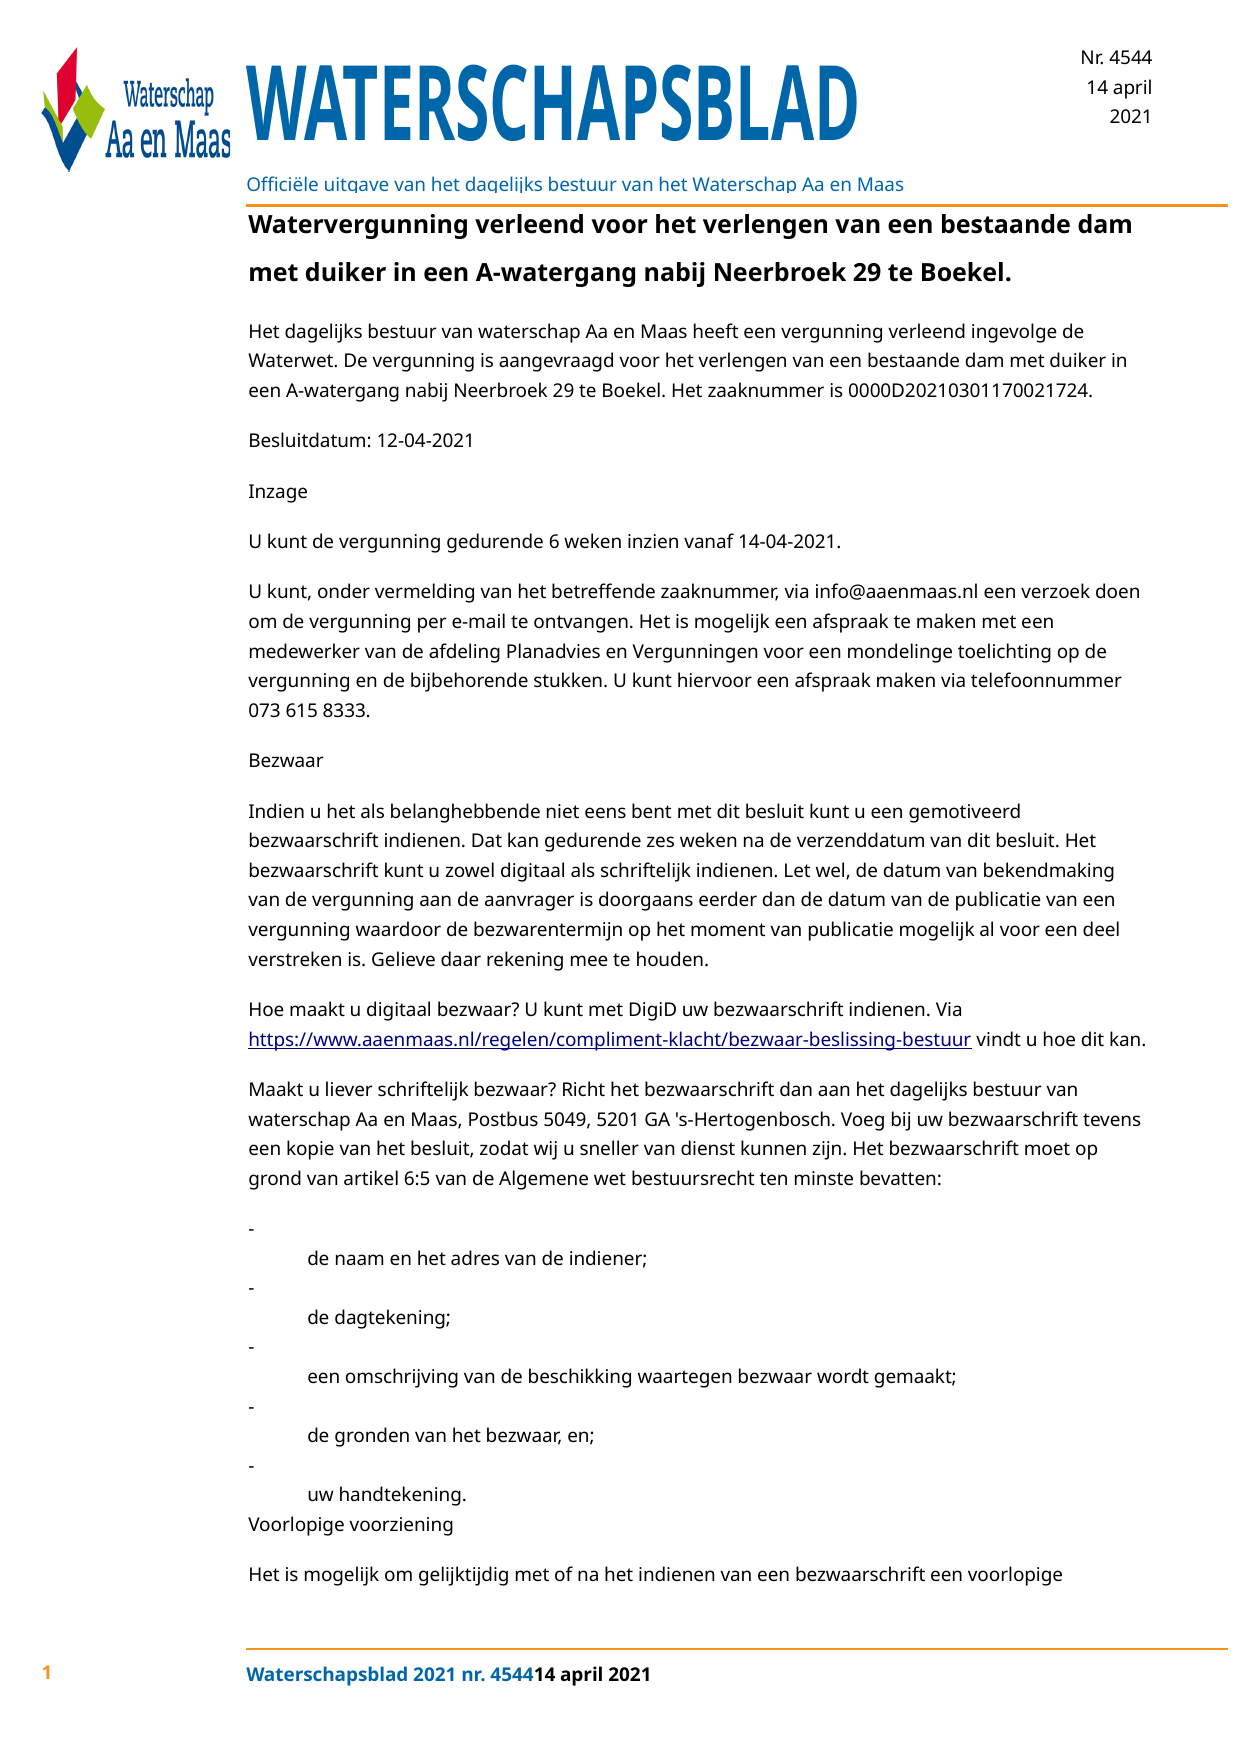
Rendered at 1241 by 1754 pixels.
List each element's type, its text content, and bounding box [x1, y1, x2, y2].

list de dagtekening; [248, 1304, 1152, 1330]
picture [41, 47, 231, 172]
text Indien u het als belanghebbende niet eens bent met dit besluit kunt u een gemotiveerd bezwaarschrift indienen. Dat kan gedurende zes weken na de verzenddatum van dit besluit. Het bezwaarschrift kunt u zowel digitaal als schriftelijk indienen. Let wel, de datum van bekendmaking van de vergunning aan de aanvrager is doorgaans eerder dan de datum van de publicatie van een vergunning waardoor de bezwarentermijn op het moment van publicatie mogelijk al voor een deel verstreken is. Gelieve daar rekening mee te houden. [248, 798, 1152, 972]
list uw handtekening. [248, 1482, 1152, 1507]
text Het dagelijks bestuur van waterschap Aa en Maas heeft een vergunning verleend ingevolge de Waterwet. De vergunning is aangevraagd voor het verlengen van een bestaande dam met duiker in een A-watergang nabij Neerbroek 29 te Boekel. Het zaaknummer is 0000D20210301170021724. [248, 318, 1152, 403]
list de gronden van het bezwaar, en; [248, 1422, 1152, 1448]
text Hoe maakt u digitaal bezwaar? U kunt met DigiD uw bezwaarschrift indienen. Via https://www.aaenmaas.nl/regelen/compliment-klacht/bezwaar-beslissing-bestuur vindt u hoe dit kan. [248, 996, 1152, 1052]
list een omschrijving van de beschikking waartegen bezwaar wordt gemaakt; [248, 1363, 1152, 1389]
text U kunt de vergunning gedurende 6 weken inzien vanaf 14-04-2021. [248, 528, 1152, 554]
text Inzage [248, 478, 1152, 504]
text Besluitdatum: 12-04-2021 [248, 427, 1152, 453]
list de naam en het adres van de indiener; [248, 1245, 1152, 1271]
text Maakt u liever schriftelijk bezwaar? Richt het bezwaarschrift dan aan het dagelijks bestuur van waterschap Aa en Maas, Postbus 5049, 5201 GA 's-Hertogenbosch. Voeg bij uw bezwaarschrift tevens een kopie van het besluit, zodat wij u sneller van dienst kunnen zijn. Het bezwaarschrift moet op grond van artikel 6:5 van de Algemene wet bestuursrecht ten minste bevatten: [248, 1076, 1152, 1191]
text U kunt, onder vermelding van het betreffende zaaknummer, via info@aaenmaas.nl een verzoek doen om de vergunning per e-mail te ontvangen. Het is mogelijk een afspraak te maken met een medewerker van de afdeling Planadvies en Vergunningen voor een mondelinge toelichting op de vergunning en de bijbehorende stukken. U kunt hiervoor een afspraak maken via telefoonnummer 073 615 8333. [248, 579, 1152, 723]
text Bezwaar [248, 747, 1152, 773]
text Voorlopige voorziening [248, 1511, 1152, 1537]
text Het is mogelijk om gelijktijdig met of na het indienen van een bezwaarschrift een voorlopige [248, 1562, 1152, 1587]
text Watervergunning verleend voor het verlengen van een bestaande dam met duiker in een A-watergang nabij Neerbroek 29 te Boekel. [248, 207, 1152, 288]
